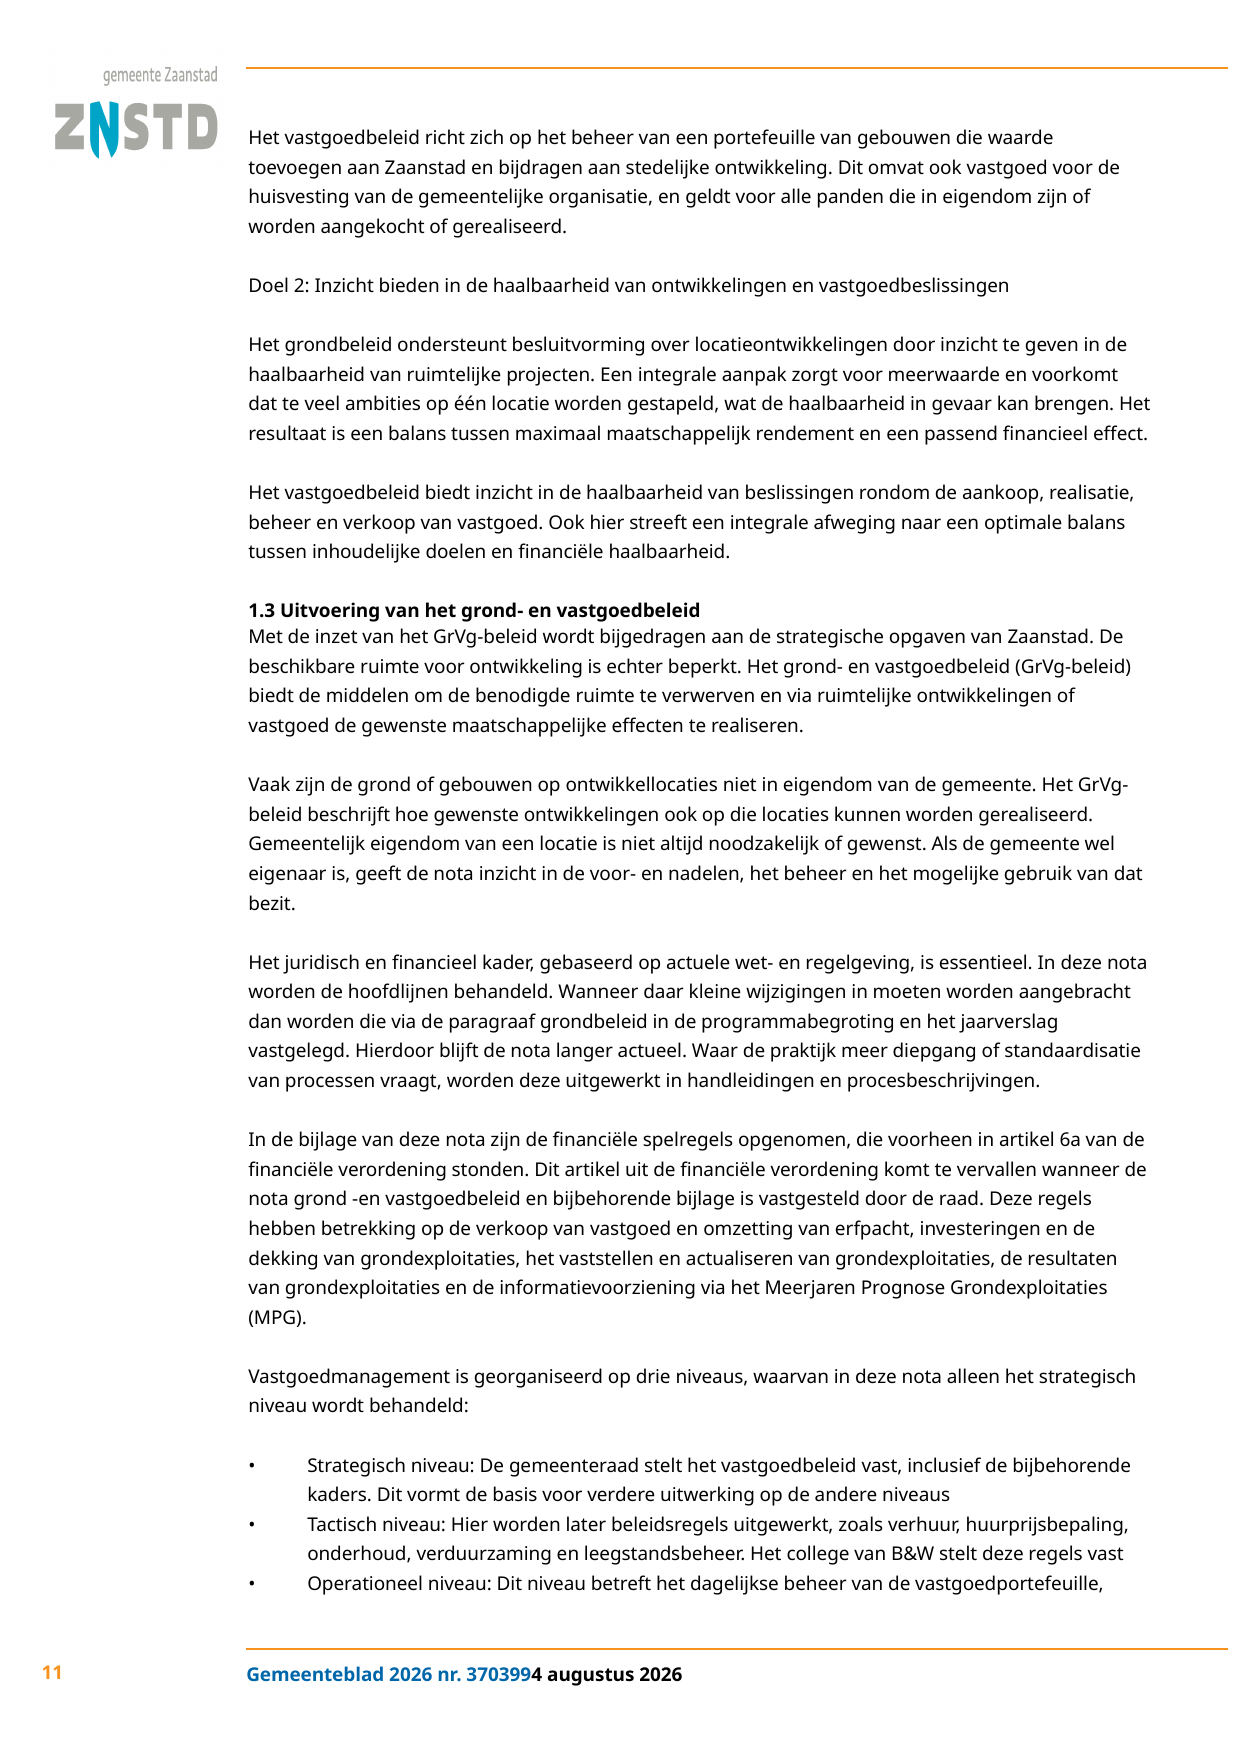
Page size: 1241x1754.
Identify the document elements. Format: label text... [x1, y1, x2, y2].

text Het grondbeleid ondersteunt besluitvorming over locatieontwikkelingen door inzicht te geven in de haalbaarheid van ruimtelijke projecten. Een integrale aanpak zorgt voor meerwaarde en voorkomt dat te veel ambities op één locatie worden gestapeld, wat de haalbaarheid in gevaar kan brengen. Het resultaat is een balans tussen maximaal maatschappelijk rendement en een passend financieel effect. [248, 331, 1152, 446]
text In de bijlage van deze nota zijn de financiële spelregels opgenomen, die voorheen in artikel 6a van de financiële verordening stonden. Dit artikel uit de financiële verordening komt te vervallen wanneer de nota grond -en vastgoedbeleid en bijbehorende bijlage is vastgesteld door de raad. Deze regels hebben betrekking op de verkoop van vastgoed en omzetting van erfpacht, investeringen en de dekking van grondexploitaties, het vaststellen en actualiseren van grondexploitaties, de resultaten van grondexploitaties en de informatievoorziening via het Meerjaren Prognose Grondexploitaties (MPG). [248, 1126, 1152, 1329]
text Het juridisch en financieel kader, gebaseerd op actuele wet- en regelgeving, is essentieel. In deze nota worden de hoofdlijnen behandeld. Wanneer daar kleine wijzigingen in moeten worden aangebracht dan worden die via de paragraaf grondbeleid in de programmabegroting en het jaarverslag vastgelegd. Hierdoor blijft de nota langer actueel. Waar de praktijk meer diepgang of standaardisatie van processen vraagt, worden deze uitgewerkt in handleidingen en procesbeschrijvingen. [248, 949, 1152, 1093]
text 1.3 Uitvoering van het grond- en vastgoedbeleid [248, 598, 1152, 623]
list Operationeel niveau: Dit niveau betreft het dagelijkse beheer van de vastgoedportefeuille, [248, 1570, 1152, 1596]
text Het vastgoedbeleid richt zich op het beheer van een portefeuille van gebouwen die waarde toevoegen aan Zaanstad en bijdragen aan stedelijke ontwikkeling. Dit omvat ook vastgoed voor de huisvesting van de gemeentelijke organisatie, en geldt voor alle panden die in eigendom zijn of worden aangekocht of gerealiseerd. [248, 124, 1152, 239]
list Strategisch niveau: De gemeenteraad stelt het vastgoedbeleid vast, inclusief de bijbehorende kaders. Dit vormt de basis voor verdere uitwerking op de andere niveaus [248, 1452, 1152, 1507]
text Met de inzet van het GrVg-beleid wordt bijgedragen aan de strategische opgaven van Zaanstad. De beschikbare ruimte voor ontwikkeling is echter beperkt. Het grond- en vastgoedbeleid (GrVg-beleid) biedt de middelen om de benodigde ruimte te verwerven en via ruimtelijke ontwikkelingen of vastgoed de gewenste maatschappelijke effecten te realiseren. [248, 623, 1152, 738]
text Doel 2: Inzicht bieden in de haalbaarheid van ontwikkelingen en vastgoedbeslissingen [248, 272, 1152, 298]
text Vastgoedmanagement is georganiseerd op drie niveaus, waarvan in deze nota alleen het strategisch niveau wordt behandeld: [248, 1363, 1152, 1418]
text Het vastgoedbeleid biedt inzicht in de haalbaarheid van beslissingen rondom de aankoop, realisatie, beheer en verkoop van vastgoed. Ook hier streeft een integrale afweging naar een optimale balans tussen inhoudelijke doelen en financiële haalbaarheid. [248, 479, 1152, 564]
list Tactisch niveau: Hier worden later beleidsregels uitgewerkt, zoals verhuur, huurprijsbepaling, onderhoud, verduurzaming en leegstandsbeheer. Het college van B&W stelt deze regels vast [248, 1511, 1152, 1566]
picture [41, 47, 231, 172]
text Vaak zijn de grond of gebouwen op ontwikkellocaties niet in eigendom van de gemeente. Het GrVg-beleid beschrijft hoe gewenste ontwikkelingen ook op die locaties kunnen worden gerealiseerd. Gemeentelijk eigendom van een locatie is niet altijd noodzakelijk of gewenst. Als de gemeente wel eigenaar is, geeft de nota inzicht in de voor- en nadelen, het beheer en het mogelijke gebruik van dat bezit. [248, 771, 1152, 915]
